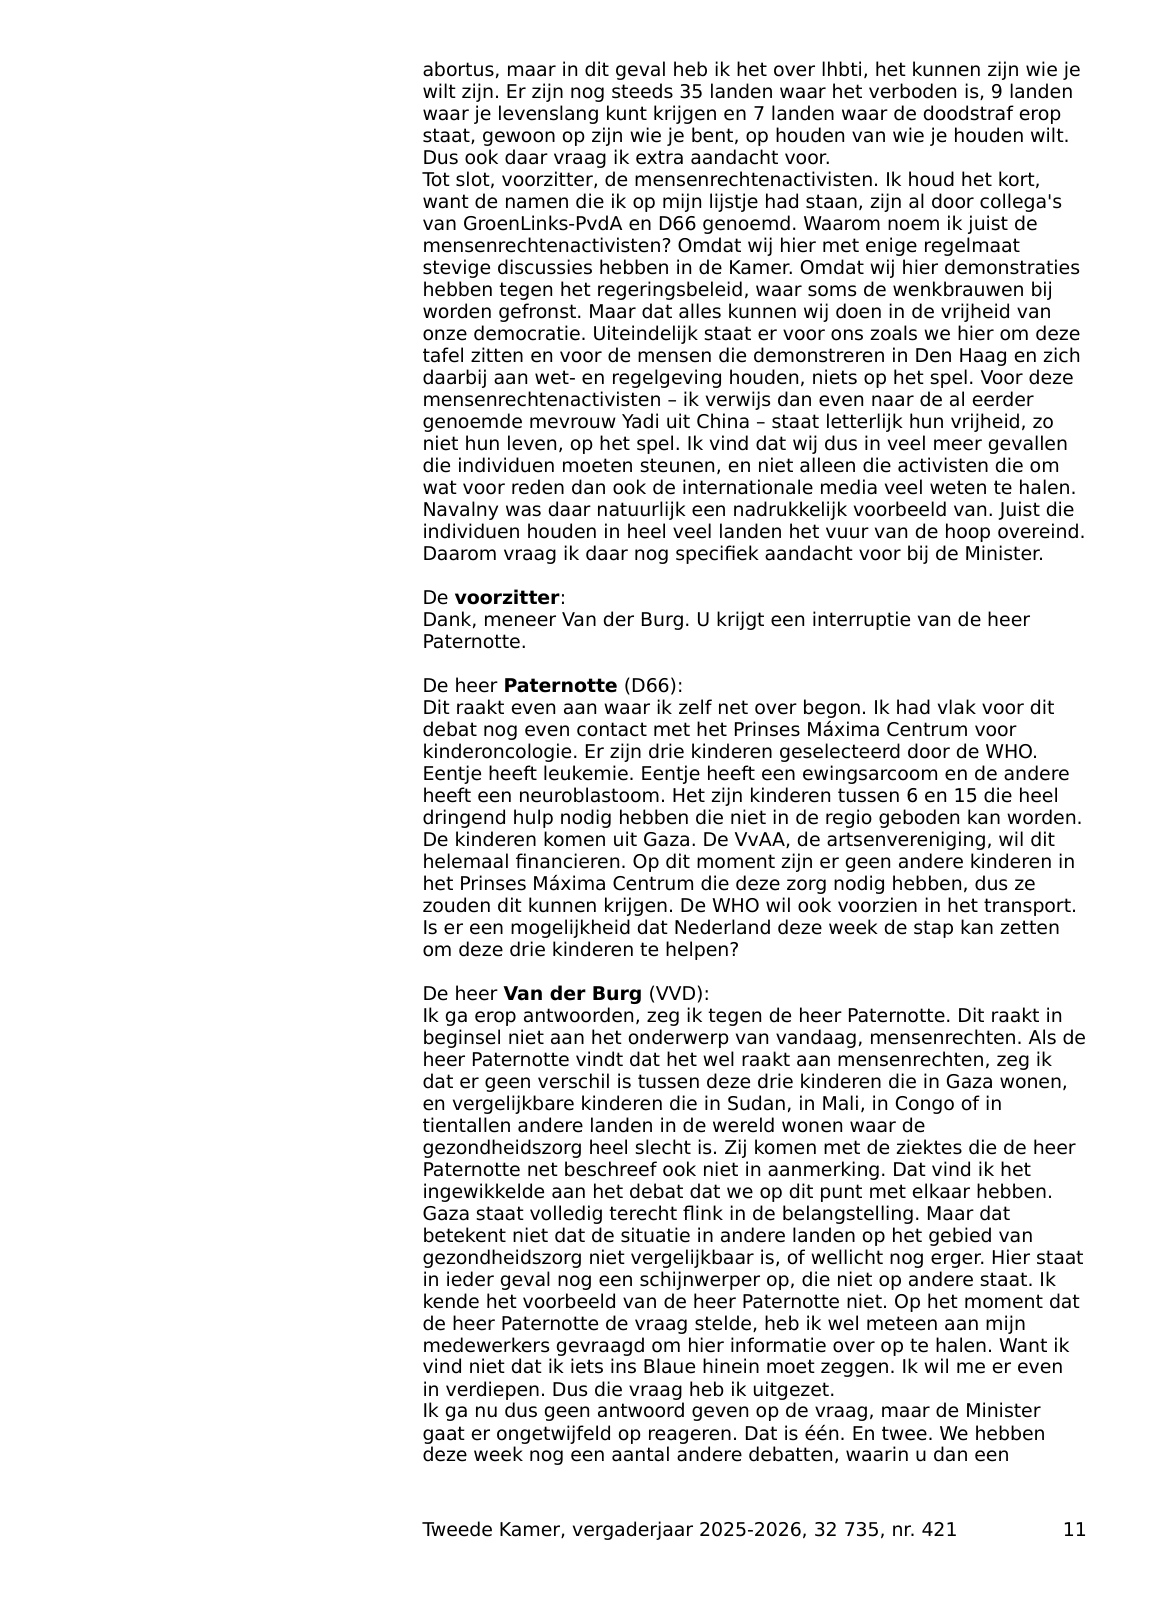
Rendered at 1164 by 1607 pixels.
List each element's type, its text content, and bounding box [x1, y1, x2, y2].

text Ik ga nu dus geen antwoord geven op de vraag, maar de Minister gaat er ongetwijfeld op reageren. Dat is één. En twee. We hebben deze week nog een aantal andere debatten, waarin u dan een [422, 1400, 1087, 1466]
text Dit raakt even aan waar ik zelf net over begon. Ik had vlak voor dit debat nog even contact met het Prinses Máxima Centrum voor kinderoncologie. Er zijn drie kinderen geselecteerd door de WHO. Eentje heeft leukemie. Eentje heeft een ewingsarcoom en de andere heeft een neuroblastoom. Het zijn kinderen tussen 6 en 15 die heel dringend hulp nodig hebben die niet in de regio geboden kan worden. De kinderen komen uit Gaza. De VvAA, de artsenvereniging, wil dit helemaal financieren. Op dit moment zijn er geen andere kinderen in het Prinses Máxima Centrum die deze zorg nodig hebben, dus ze zouden dit kunnen krijgen. De WHO wil ook voorzien in het transport. Is er een mogelijkheid dat Nederland deze week de stap kan zetten om deze drie kinderen te helpen? [422, 697, 1087, 961]
text De heer Paternotte (D66): [422, 675, 1087, 697]
text De heer Van der Burg (VVD): [422, 983, 1087, 1005]
text Ik ga erop antwoorden, zeg ik tegen de heer Paternotte. Dit raakt in beginsel niet aan het onderwerp van vandaag, mensenrechten. Als de heer Paternotte vindt dat het wel raakt aan mensenrechten, zeg ik dat er geen verschil is tussen deze drie kinderen die in Gaza wonen, en vergelijkbare kinderen die in Sudan, in Mali, in Congo of in tientallen andere landen in de wereld wonen waar de gezondheidszorg heel slecht is. Zij komen met de ziektes die de heer Paternotte net beschreef ook niet in aanmerking. Dat vind ik het ingewikkelde aan het debat dat we op dit punt met elkaar hebben. Gaza staat volledig terecht flink in de belangstelling. Maar dat betekent niet dat de situatie in andere landen op het gebied van gezondheidszorg niet vergelijkbaar is, of wellicht nog erger. Hier staat in ieder geval nog een schijnwerper op, die niet op andere staat. Ik kende het voorbeeld van de heer Paternotte niet. Op het moment dat de heer Paternotte de vraag stelde, heb ik wel meteen aan mijn medewerkers gevraagd om hier informatie over op te halen. Want ik vind niet dat ik iets ins Blaue hinein moet zeggen. Ik wil me er even in verdiepen. Dus die vraag heb ik uitgezet. [422, 1005, 1087, 1400]
text Tot slot, voorzitter, de mensenrechtenactivisten. Ik houd het kort, want de namen die ik op mijn lijstje had staan, zijn al door collega's van GroenLinks-PvdA en D66 genoemd. Waarom noem ik juist de mensenrechtenactivisten? Omdat wij hier met enige regelmaat stevige discussies hebben in de Kamer. Omdat wij hier demonstraties hebben tegen het regeringsbeleid, waar soms de wenkbrauwen bij worden gefronst. Maar dat alles kunnen wij doen in de vrijheid van onze democratie. Uiteindelijk staat er voor ons zoals we hier om deze tafel zitten en voor de mensen die demonstreren in Den Haag en zich daarbij aan wet- en regelgeving houden, niets op het spel. Voor deze mensenrechtenactivisten – ik verwijs dan even naar de al eerder genoemde mevrouw Yadi uit China – staat letterlijk hun vrijheid, zo niet hun leven, op het spel. Ik vind dat wij dus in veel meer gevallen die individuen moeten steunen, en niet alleen die activisten die om wat voor reden dan ook de internationale media veel weten te halen. Navalny was daar natuurlijk een nadrukkelijk voorbeeld van. Juist die individuen houden in heel veel landen het vuur van de hoop overeind. Daarom vraag ik daar nog specifiek aandacht voor bij de Minister. [422, 169, 1087, 564]
text abortus, maar in dit geval heb ik het over lhbti, het kunnen zijn wie je wilt zijn. Er zijn nog steeds 35 landen waar het verboden is, 9 landen waar je levenslang kunt krijgen en 7 landen waar de doodstraf erop staat, gewoon op zijn wie je bent, op houden van wie je houden wilt. Dus ook daar vraag ik extra aandacht voor. [422, 59, 1087, 169]
text Dank, meneer Van der Burg. U krijgt een interruptie van de heer Paternotte. [422, 609, 1087, 653]
text De voorzitter: [422, 587, 1087, 609]
